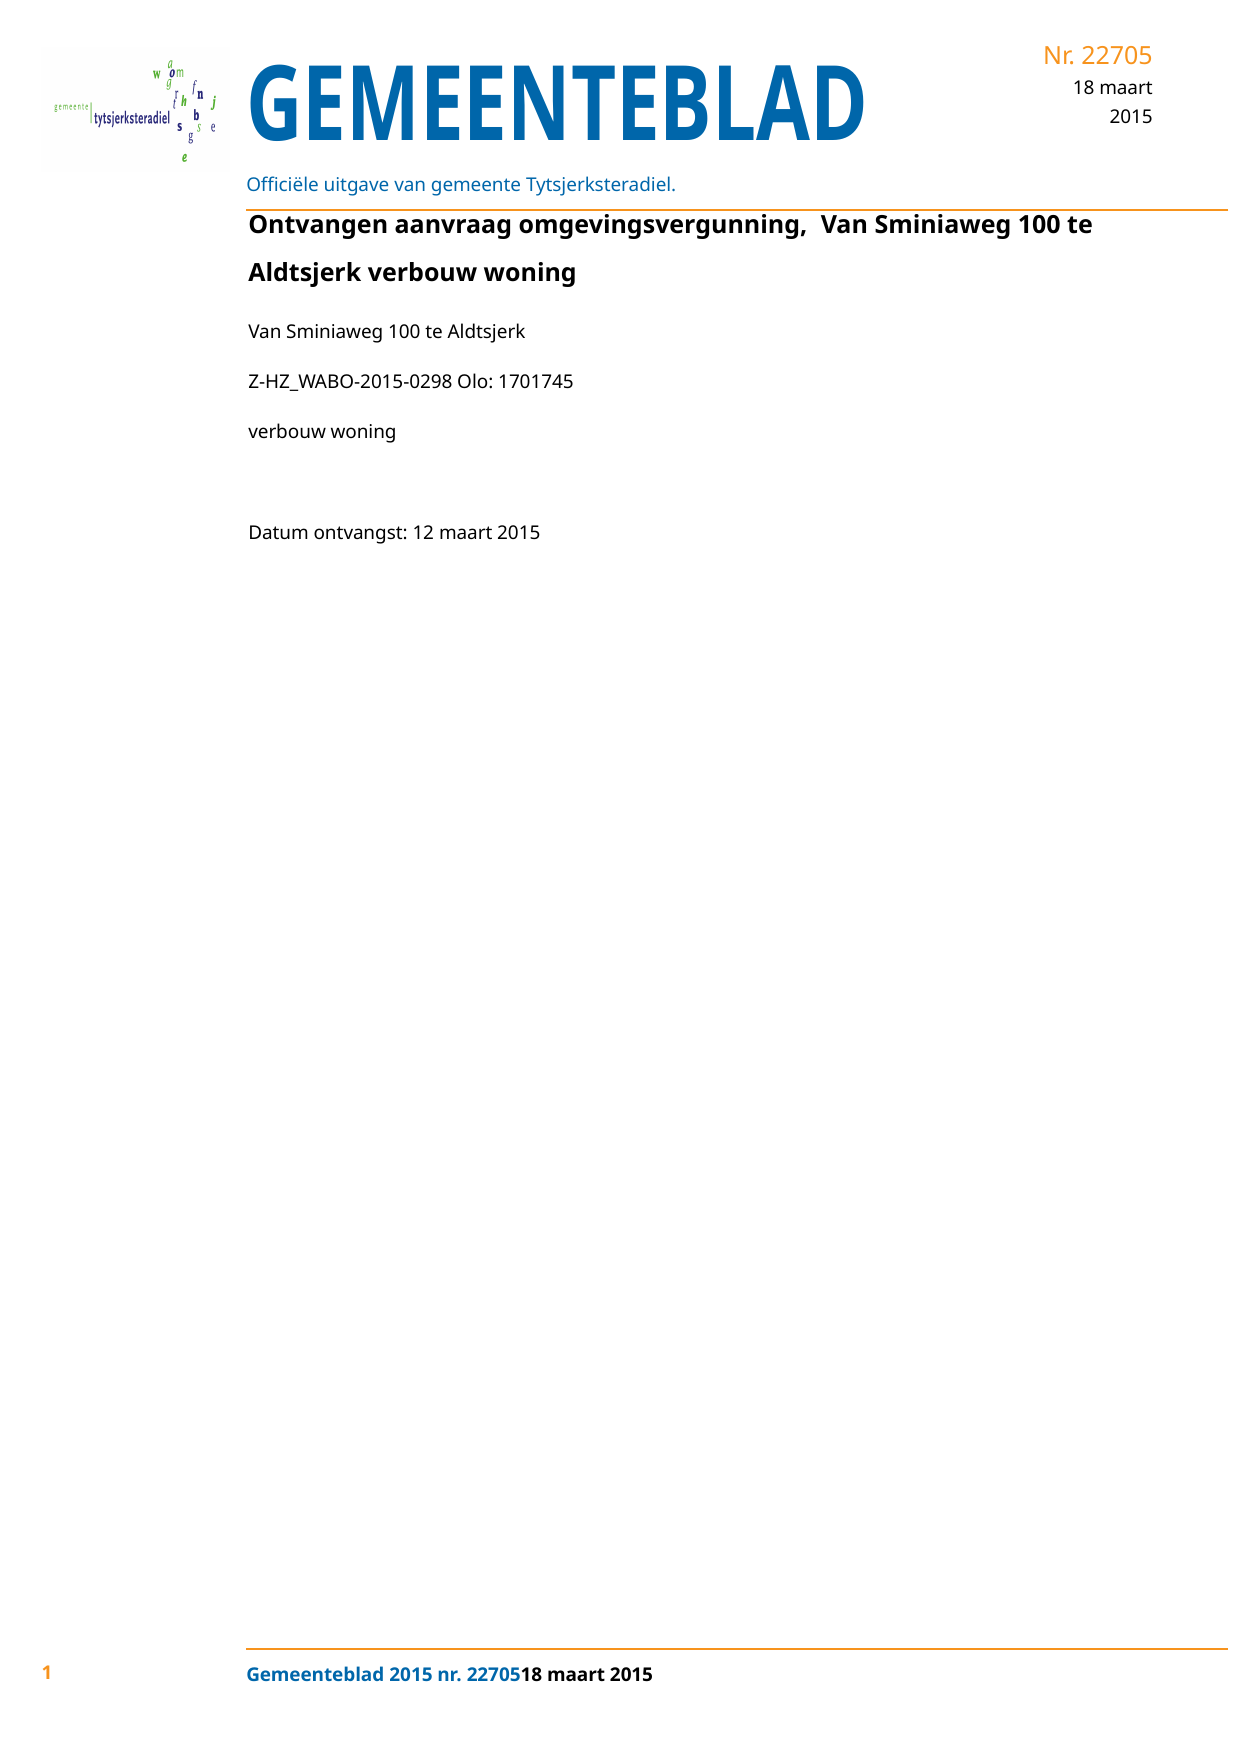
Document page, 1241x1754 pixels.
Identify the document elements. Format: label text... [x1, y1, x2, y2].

text Van Sminiaweg 100 te Aldtsjerk [248, 318, 1152, 344]
text Datum ontvangst: 12 maart 2015 [248, 519, 1152, 545]
text Z-HZ_WABO-2015-0298 Olo: 1701745 [248, 368, 1152, 394]
text Ontvangen aanvraag omgevingsvergunning, Van Sminiaweg 100 te Aldtsjerk verbouw woning [248, 211, 1152, 288]
text verbouw woning [248, 419, 1152, 444]
picture [41, 47, 231, 172]
